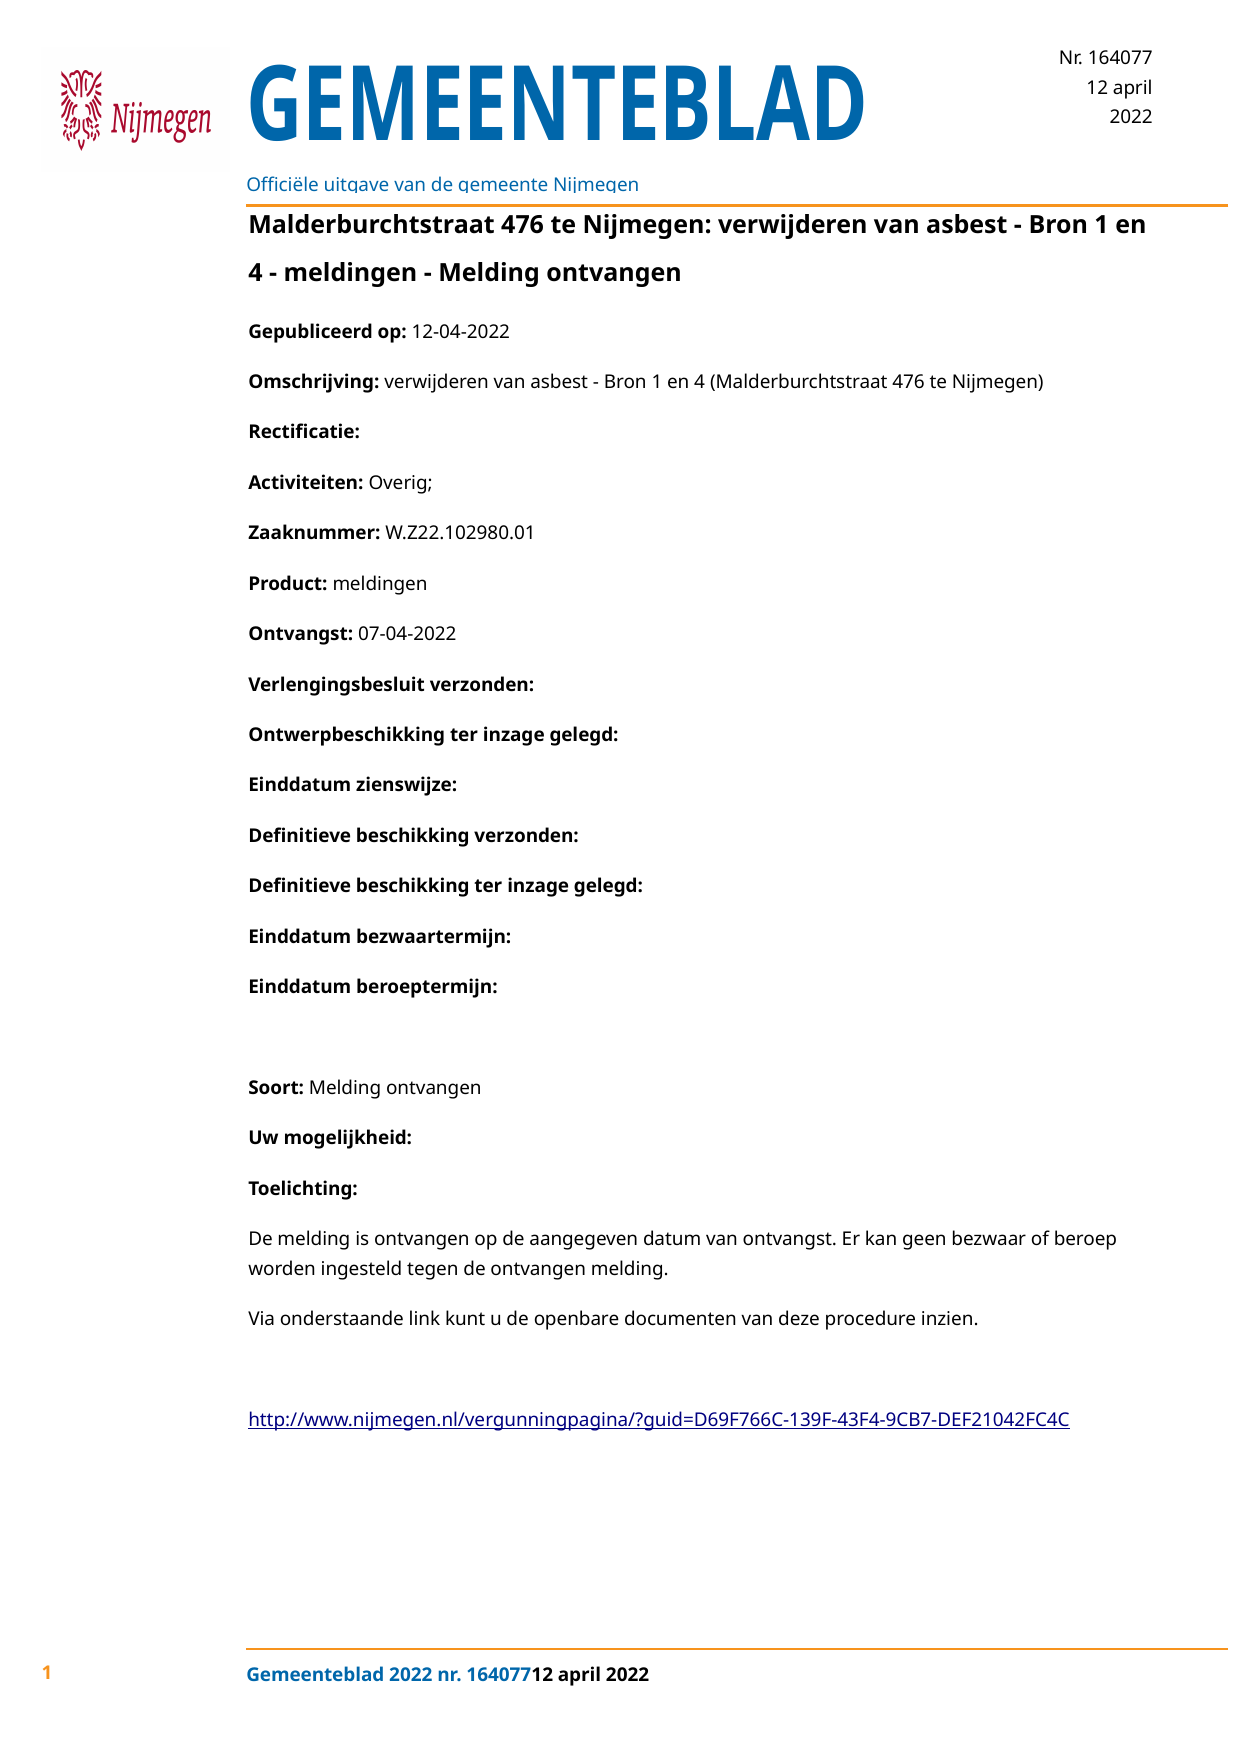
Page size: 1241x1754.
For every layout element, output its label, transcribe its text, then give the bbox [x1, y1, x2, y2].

text Ontwerpbeschikking ter inzage gelegd: [248, 721, 1152, 747]
text Einddatum zienswijze: [248, 772, 1152, 797]
text Via onderstaande link kunt u de openbare documenten van deze procedure inzien. [248, 1305, 1152, 1331]
text Einddatum bezwaartermijn: [248, 923, 1152, 949]
text Activiteiten: Overig; [248, 469, 1152, 495]
text Uw mogelijkheid: [248, 1124, 1152, 1150]
text Soort: Melding ontvangen [248, 1074, 1152, 1100]
text Ontvangst: 07-04-2022 [248, 620, 1152, 646]
text Malderburchtstraat 476 te Nijmegen: verwijderen van asbest - Bron 1 en 4 - meldingen - Melding ontvangen [248, 207, 1152, 288]
text De melding is ontvangen op de aangegeven datum van ontvangst. Er kan geen bezwaar of beroep worden ingesteld tegen de ontvangen melding. [248, 1225, 1152, 1281]
text Verlengingsbesluit verzonden: [248, 671, 1152, 697]
text Definitieve beschikking verzonden: [248, 822, 1152, 848]
text Omschrijving: verwijderen van asbest - Bron 1 en 4 (Malderburchtstraat 476 te Nijmegen) [248, 368, 1152, 394]
text Definitieve beschikking ter inzage gelegd: [248, 872, 1152, 898]
text Toelichting: [248, 1175, 1152, 1201]
text http://www.nijmegen.nl/vergunningpagina/?guid=D69F766C-139F-43F4-9CB7-DEF21042FC4C [248, 1406, 1152, 1432]
text Einddatum beroeptermijn: [248, 973, 1152, 999]
text Gepubliceerd op: 12-04-2022 [248, 318, 1152, 344]
text Rectificatie: [248, 419, 1152, 444]
text Product: meldingen [248, 570, 1152, 596]
text Zaaknummer: W.Z22.102980.01 [248, 519, 1152, 545]
picture [41, 47, 231, 172]
